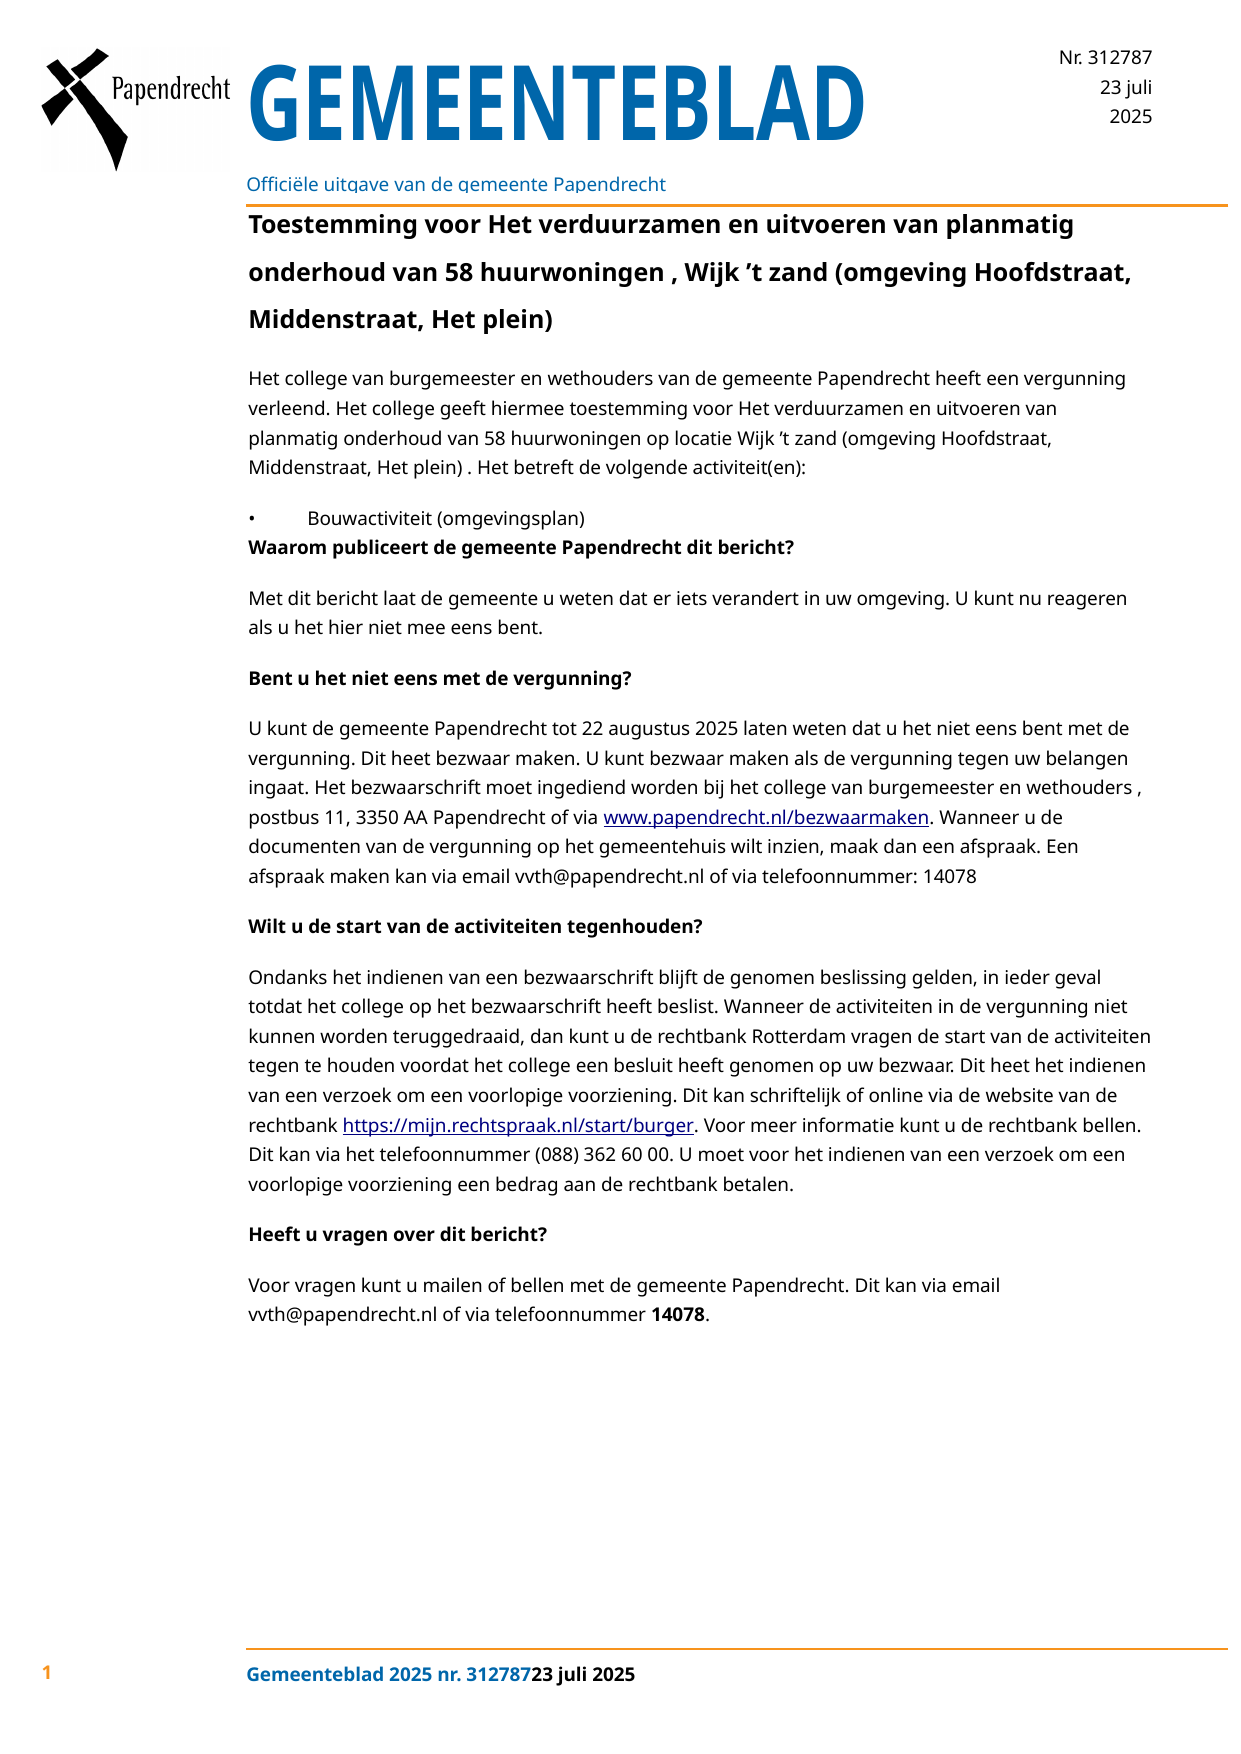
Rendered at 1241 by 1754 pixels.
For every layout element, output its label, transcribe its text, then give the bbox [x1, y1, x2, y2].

text Wilt u de start van de activiteiten tegenhouden? [248, 913, 1152, 939]
text Met dit bericht laat de gemeente u weten dat er iets verandert in uw omgeving. U kunt nu reageren als u het hier niet mee eens bent. [248, 585, 1152, 640]
list Bouwactiviteit (omgevingsplan) [248, 505, 1152, 530]
text Voor vragen kunt u mailen of bellen met de gemeente Papendrecht. Dit kan via email vvth@papendrecht.nl of via telefoonnummer 14078. [248, 1272, 1152, 1327]
text Toestemming voor Het verduurzamen en uitvoeren van planmatig onderhoud van 58 huurwoningen , Wijk ’t zand (omgeving Hoofdstraat, Middenstraat, Het plein) [248, 207, 1152, 336]
text Waarom publiceert de gemeente Papendrecht dit bericht? [248, 534, 1152, 560]
text Ondanks het indienen van een bezwaarschrift blijft de genomen beslissing gelden, in ieder geval totdat het college op het bezwaarschrift heeft beslist. Wanneer de activiteiten in de vergunning niet kunnen worden teruggedraaid, dan kunt u de rechtbank Rotterdam vragen de start van de activiteiten tegen te houden voordat het college een besluit heeft genomen op uw bezwaar. Dit heet het indienen van een verzoek om een voorlopige voorziening. Dit kan schriftelijk of online via de website van de rechtbank https://mijn.rechtspraak.nl/start/burger. Voor meer informatie kunt u de rechtbank bellen. Dit kan via het telefoonnummer (088) 362 60 00. U moet voor het indienen van een verzoek om een voorlopige voorziening een bedrag aan de rechtbank betalen. [248, 964, 1152, 1197]
text U kunt de gemeente Papendrecht tot 22 augustus 2025 laten weten dat u het niet eens bent met de vergunning. Dit heet bezwaar maken. U kunt bezwaar maken als de vergunning tegen uw belangen ingaat. Het bezwaarschrift moet ingediend worden bij het college van burgemeester en wethouders , postbus 11, 3350 AA Papendrecht of via www.papendrecht.nl/bezwaarmaken. Wanneer u de documenten van de vergunning op het gemeentehuis wilt inzien, maak dan een afspraak. Een afspraak maken kan via email vvth@papendrecht.nl of via telefoonnummer: 14078 [248, 715, 1152, 889]
text Het college van burgemeester en wethouders van de gemeente Papendrecht heeft een vergunning verleend. Het college geeft hiermee toestemming voor Het verduurzamen en uitvoeren van planmatig onderhoud van 58 huurwoningen op locatie Wijk ’t zand (omgeving Hoofdstraat, Middenstraat, Het plein) . Het betreft de volgende activiteit(en): [248, 366, 1152, 480]
text Heeft u vragen over dit bericht? [248, 1221, 1152, 1247]
picture [41, 47, 231, 172]
text Bent u het niet eens met de vergunning? [248, 665, 1152, 690]
